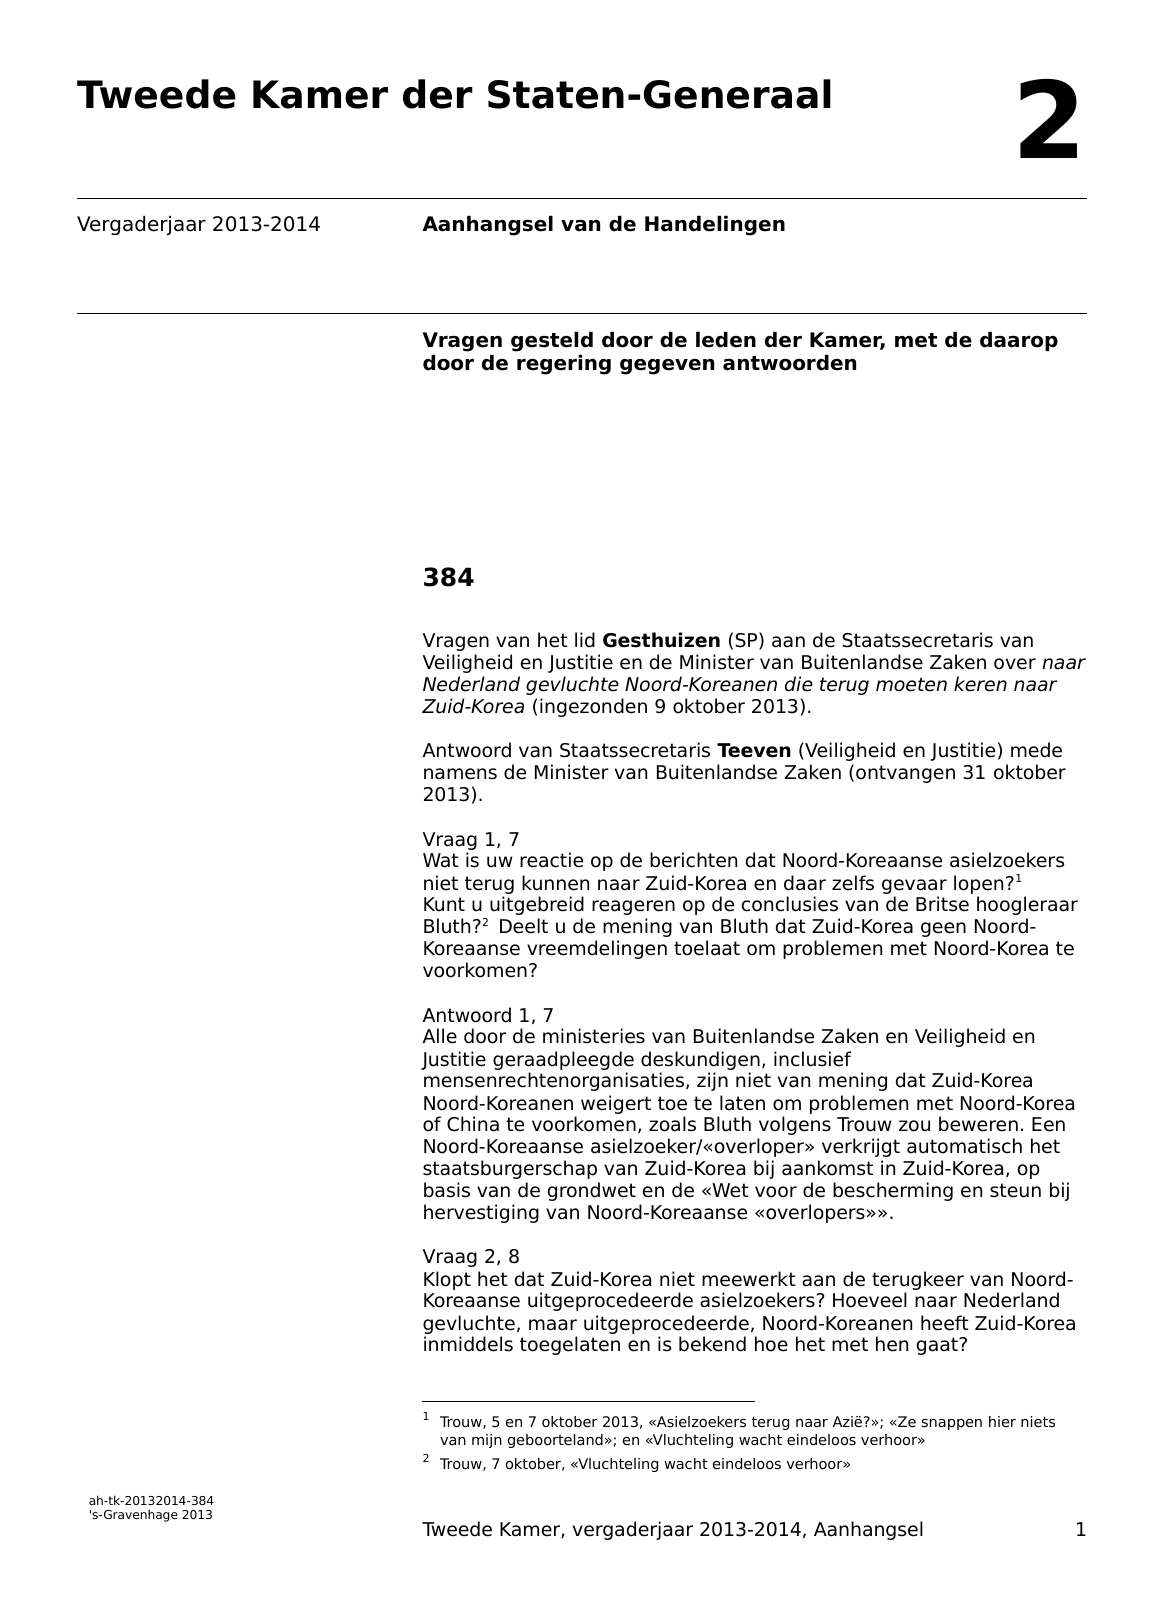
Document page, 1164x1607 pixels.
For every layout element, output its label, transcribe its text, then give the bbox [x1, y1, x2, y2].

text Antwoord van Staatssecretaris Teeven (Veiligheid en Justitie) mede namens de Minister van Buitenlandse Zaken (ontvangen 31 oktober 2013). [422, 740, 1087, 806]
table_cell Vragen gesteld door de leden der Kamer, met de daarop door de regering gegeven antwoorden [422, 314, 1087, 375]
text Kunt u uitgebreid reageren op de conclusies van de Britse hoogleraar Bluth? Deelt u de mening van Bluth dat Zuid-Korea geen Noord-Koreaanse vreemdelingen toelaat om problemen met Noord-Korea te voorkomen? [422, 894, 1087, 982]
text Trouw, 5 en 7 oktober 2013, «Asielzoekers terug naar Azië?»; «Ze snappen hier niets van mijn geboorteland»; en «Vluchteling wacht eindeloos verhoor» [422, 1410, 1087, 1449]
text Trouw, 7 oktober, «Vluchteling wacht eindeloos verhoor» [422, 1452, 1087, 1474]
text Klopt het dat Zuid-Korea niet meewerkt aan de terugkeer van Noord-Koreaanse uitgeprocedeerde asielzoekers? Hoeveel naar Nederland gevluchte, maar uitgeprocedeerde, Noord-Koreanen heeft Zuid-Korea inmiddels toegelaten en is bekend hoe het met hen gaat? [422, 1268, 1087, 1356]
table_cell Aanhangsel van de Handelingen [422, 199, 1087, 313]
table_cell Vergaderjaar 2013-2014 [77, 199, 422, 313]
table_cell [77, 314, 422, 375]
text Vragen van het lid Gesthuizen (SP) aan de Staatssecretaris van Veiligheid en Justitie en de Minister van Buitenlandse Zaken over naar Nederland gevluchte Noord-Koreanen die terug moeten keren naar Zuid-Korea (ingezonden 9 oktober 2013). [422, 630, 1087, 718]
text 's-Gravenhage 2013 [88, 1508, 323, 1522]
text Vraag 2, 8 [422, 1246, 1087, 1268]
table_header Tweede Kamer der Staten-Generaal [77, 59, 886, 198]
text Antwoord 1, 7 [422, 1004, 1087, 1026]
table_header 2 [886, 59, 1087, 198]
text ah-tk-20132014-384 [88, 1494, 323, 1508]
text Wat is uw reactie op de berichten dat Noord-Koreaanse asielzoekers niet terug kunnen naar Zuid-Korea en daar zelfs gevaar lopen? [422, 850, 1087, 894]
text Vraag 1, 7 [422, 828, 1087, 850]
text 384 [422, 563, 1087, 592]
text Alle door de ministeries van Buitenlandse Zaken en Veiligheid en Justitie geraadpleegde deskundigen, inclusief mensenrechtenorganisaties, zijn niet van mening dat Zuid-Korea Noord-Koreanen weigert toe te laten om problemen met Noord-Korea of China te voorkomen, zoals Bluth volgens Trouw zou beweren. Een Noord-Koreaanse asielzoeker/«overloper» verkrijgt automatisch het staatsburgerschap van Zuid-Korea bij aankomst in Zuid-Korea, op basis van de grondwet en de «Wet voor de bescherming en steun bij hervestiging van Noord-Koreaanse «overlopers»». [422, 1026, 1087, 1224]
